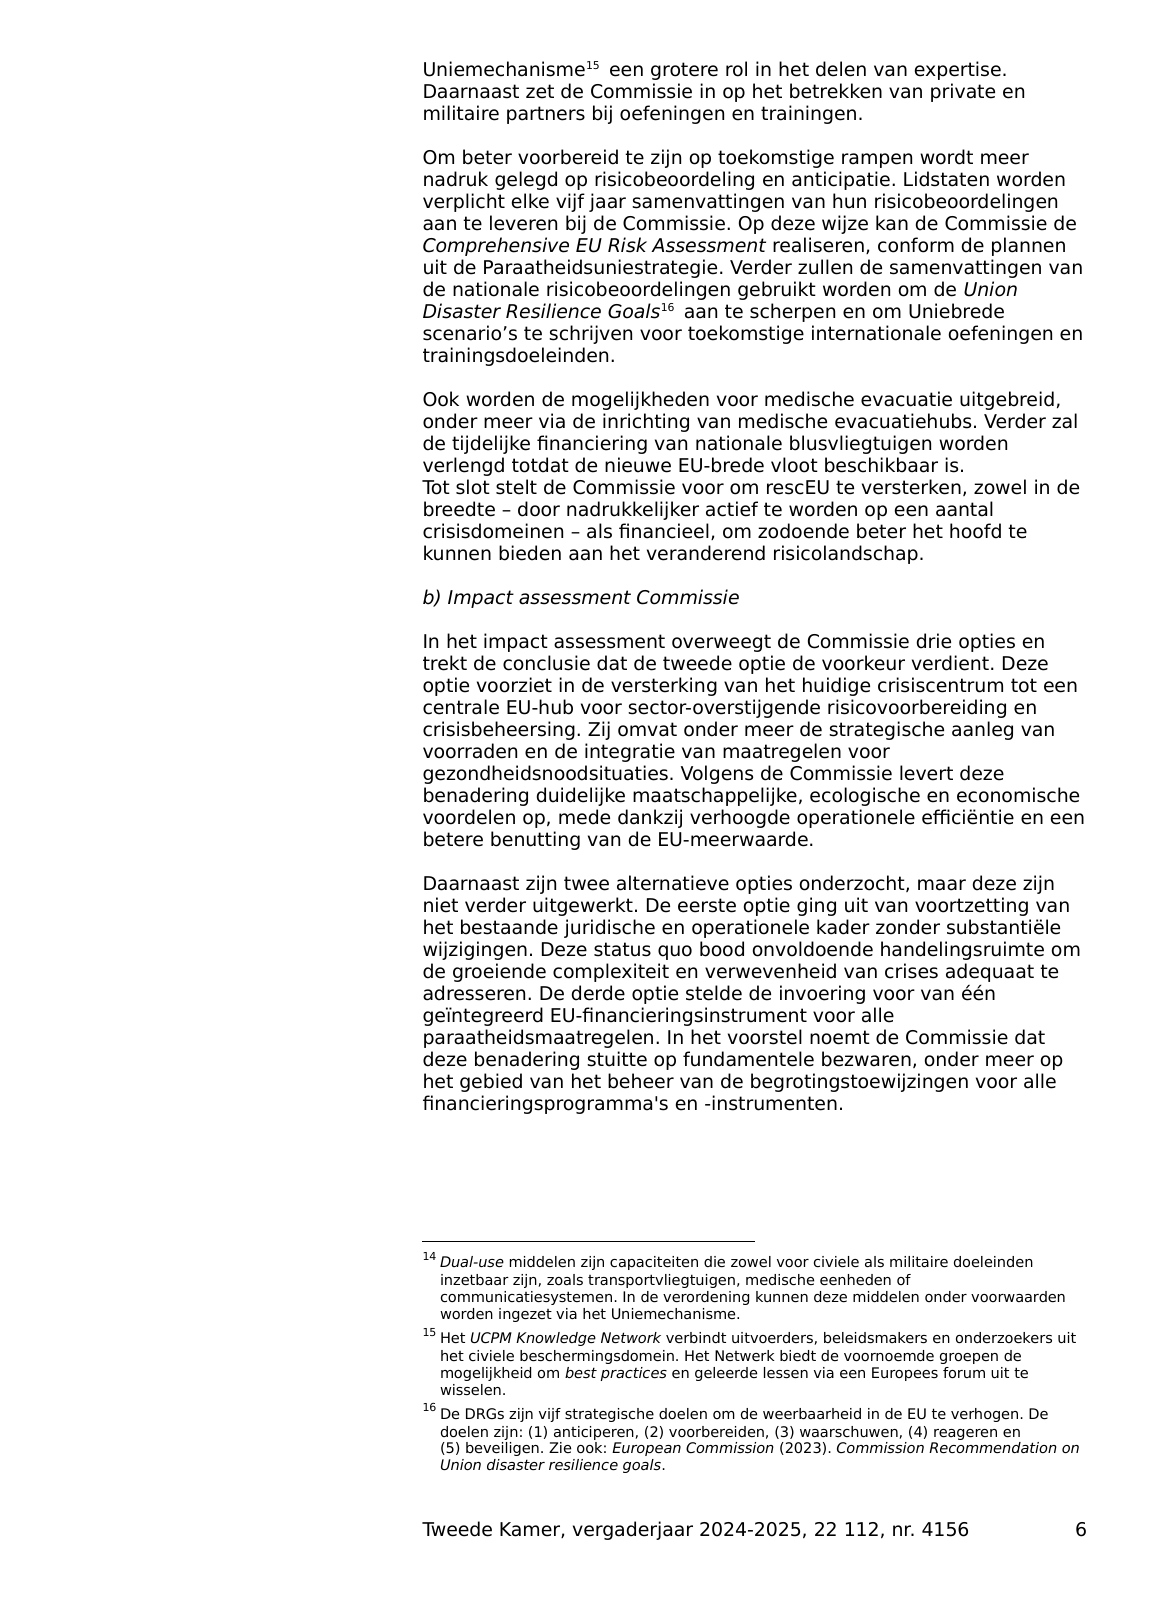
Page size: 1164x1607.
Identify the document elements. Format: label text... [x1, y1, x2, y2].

text Dual-use middelen zijn capaciteiten die zowel voor civiele als militaire doeleinden inzetbaar zijn, zoals transportvliegtuigen, medische eenheden of communicatiesystemen. In de verordening kunnen deze middelen onder voorwaarden worden ingezet via het Uniemechanisme. [422, 1250, 1087, 1323]
text Om beter voorbereid te zijn op toekomstige rampen wordt meer nadruk gelegd op risicobeoordeling en anticipatie. Lidstaten worden verplicht elke vijf jaar samenvattingen van hun risicobeoordelingen aan te leveren bij de Commissie. Op deze wijze kan de Commissie de Comprehensive EU Risk Assessment realiseren, conform de plannen uit de Paraatheidsuniestrategie. Verder zullen de samenvattingen van de nationale risicobeoordelingen gebruikt worden om de Union Disaster Resilience Goals aan te scherpen en om Uniebrede scenario’s te schrijven voor toekomstige internationale oefeningen en trainingsdoeleinden. [422, 147, 1087, 367]
text Het UCPM Knowledge Network verbindt uitvoerders, beleidsmakers en onderzoekers uit het civiele beschermingsdomein. Het Netwerk biedt de voornoemde groepen de mogelijkheid om best practices en geleerde lessen via een Europees forum uit te wisselen. [422, 1326, 1087, 1399]
subtitle b) Impact assessment Commissie [422, 587, 1087, 609]
text In het impact assessment overweegt de Commissie drie opties en trekt de conclusie dat de tweede optie de voorkeur verdient. Deze optie voorziet in de versterking van het huidige crisiscentrum tot een centrale EU-hub voor sector-overstijgende risicovoorbereiding en crisisbeheersing. Zij omvat onder meer de strategische aanleg van voorraden en de integratie van maatregelen voor gezondheidsnoodsituaties. Volgens de Commissie levert deze benadering duidelijke maatschappelijke, ecologische en economische voordelen op, mede dankzij verhoogde operationele efficiëntie en een betere benutting van de EU-meerwaarde. [422, 631, 1087, 851]
text De DRGs zijn vijf strategische doelen om de weerbaarheid in de EU te verhogen. De doelen zijn: (1) anticiperen, (2) voorbereiden, (3) waarschuwen, (4) reageren en (5) beveiligen. Zie ook: European Commission (2023). Commission Recommendation on Union disaster resilience goals. [422, 1402, 1087, 1474]
text Uniemechanisme een grotere rol in het delen van expertise. Daarnaast zet de Commissie in op het betrekken van private en militaire partners bij oefeningen en trainingen. [422, 59, 1087, 125]
text Daarnaast zijn twee alternatieve opties onderzocht, maar deze zijn niet verder uitgewerkt. De eerste optie ging uit van voortzetting van het bestaande juridische en operationele kader zonder substantiële wijzigingen. Deze status quo bood onvoldoende handelingsruimte om de groeiende complexiteit en verwevenheid van crises adequaat te adresseren. De derde optie stelde de invoering voor van één geïntegreerd EU-financieringsinstrument voor alle paraatheidsmaatregelen. In het voorstel noemt de Commissie dat deze benadering stuitte op fundamentele bezwaren, onder meer op het gebied van het beheer van de begrotingstoewijzingen voor alle financieringsprogramma's en -instrumenten. [422, 873, 1087, 1115]
text Tot slot stelt de Commissie voor om rescEU te versterken, zowel in de breedte – door nadrukkelijker actief te worden op een aantal crisisdomeinen – als financieel, om zodoende beter het hoofd te kunnen bieden aan het veranderend risicolandschap. [422, 477, 1087, 565]
text Ook worden de mogelijkheden voor medische evacuatie uitgebreid, onder meer via de inrichting van medische evacuatiehubs. Verder zal de tijdelijke financiering van nationale blusvliegtuigen worden verlengd totdat de nieuwe EU-brede vloot beschikbaar is. [422, 389, 1087, 477]
